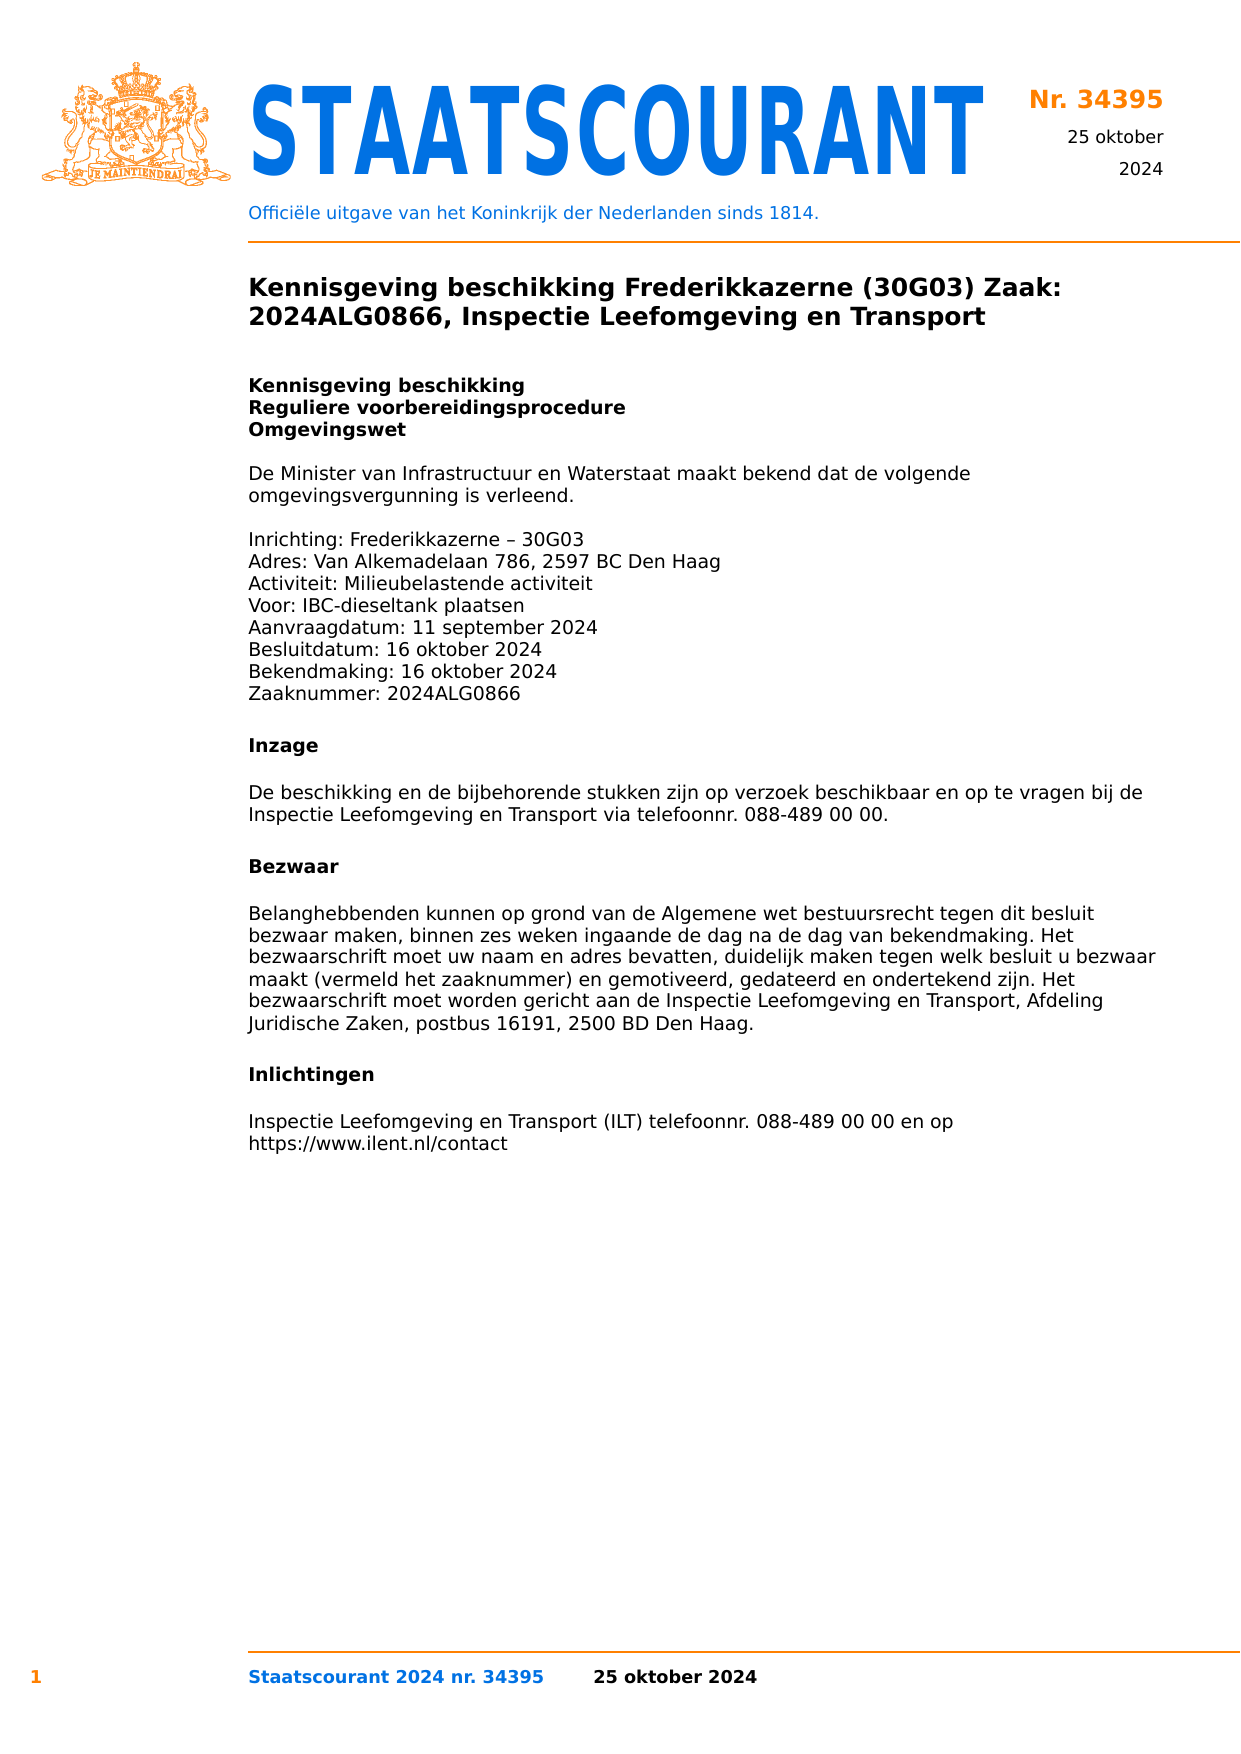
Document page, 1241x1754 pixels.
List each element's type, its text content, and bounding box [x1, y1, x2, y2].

text Besluitdatum: 16 oktober 2024 [248, 639, 1163, 661]
table_header STAATSCOURANT [248, 62, 998, 203]
table_cell 25 oktober [998, 121, 1240, 153]
subtitle Inlichtingen [248, 1064, 1163, 1086]
subtitle Kennisgeving beschikking Frederikkazerne (30G03) Zaak: 2024ALG0866, Inspectie Leefomgeving en Transport [248, 273, 1163, 331]
text Inspectie Leefomgeving en Transport (ILT) telefoonnr. 088-489 00 00 en op https://www.ilent.nl/contact [248, 1111, 1163, 1155]
text Bekendmaking: 16 oktober 2024 [248, 661, 1163, 683]
text Adres: Van Alkemadelaan 786, 2597 BC Den Haag [248, 551, 1163, 573]
text Activiteit: Milieubelastende activiteit [248, 573, 1163, 595]
text Aanvraagdatum: 11 september 2024 [248, 617, 1163, 639]
text Reguliere voorbereidingsprocedure [248, 397, 1163, 419]
text Kennisgeving beschikking [248, 375, 1163, 397]
subtitle Inzage [248, 734, 1163, 757]
table_header Nr. 34395 [998, 62, 1240, 121]
text Voor: IBC-dieseltank plaatsen [248, 595, 1163, 617]
text Belanghebbenden kunnen op grond van de Algemene wet bestuursrecht tegen dit besluit bezwaar maken, binnen zes weken ingaande de dag na de dag van bekendmaking. Het bezwaarschrift moet uw naam en adres bevatten, duidelijk maken tegen welk besluit u bezwaar maakt (vermeld het zaaknummer) en gemotiveerd, gedateerd en ondertekend zijn. Het bezwaarschrift moet worden gericht aan de Inspectie Leefomgeving en Transport, Afdeling Juridische Zaken, postbus 16191, 2500 BD Den Haag. [248, 902, 1163, 1034]
text De beschikking en de bijbehorende stukken zijn op verzoek beschikbaar en op te vragen bij de Inspectie Leefomgeving en Transport via telefoonnr. 088-489 00 00. [248, 782, 1163, 826]
text Omgevingswet [248, 419, 1163, 441]
text Inrichting: Frederikkazerne – 30G03 [248, 529, 1163, 551]
text De Minister van Infrastructuur en Waterstaat maakt bekend dat de volgende omgevingsvergunning is verleend. [248, 463, 1163, 507]
text Zaaknummer: 2024ALG0866 [248, 683, 1163, 704]
table_cell 2024 [998, 153, 1240, 203]
subtitle Bezwaar [248, 856, 1163, 877]
picture [41, 62, 231, 186]
table_header [25, 62, 248, 241]
table_cell Officiële uitgave van het Koninkrijk der Nederlanden sinds 1814. [248, 203, 1240, 241]
